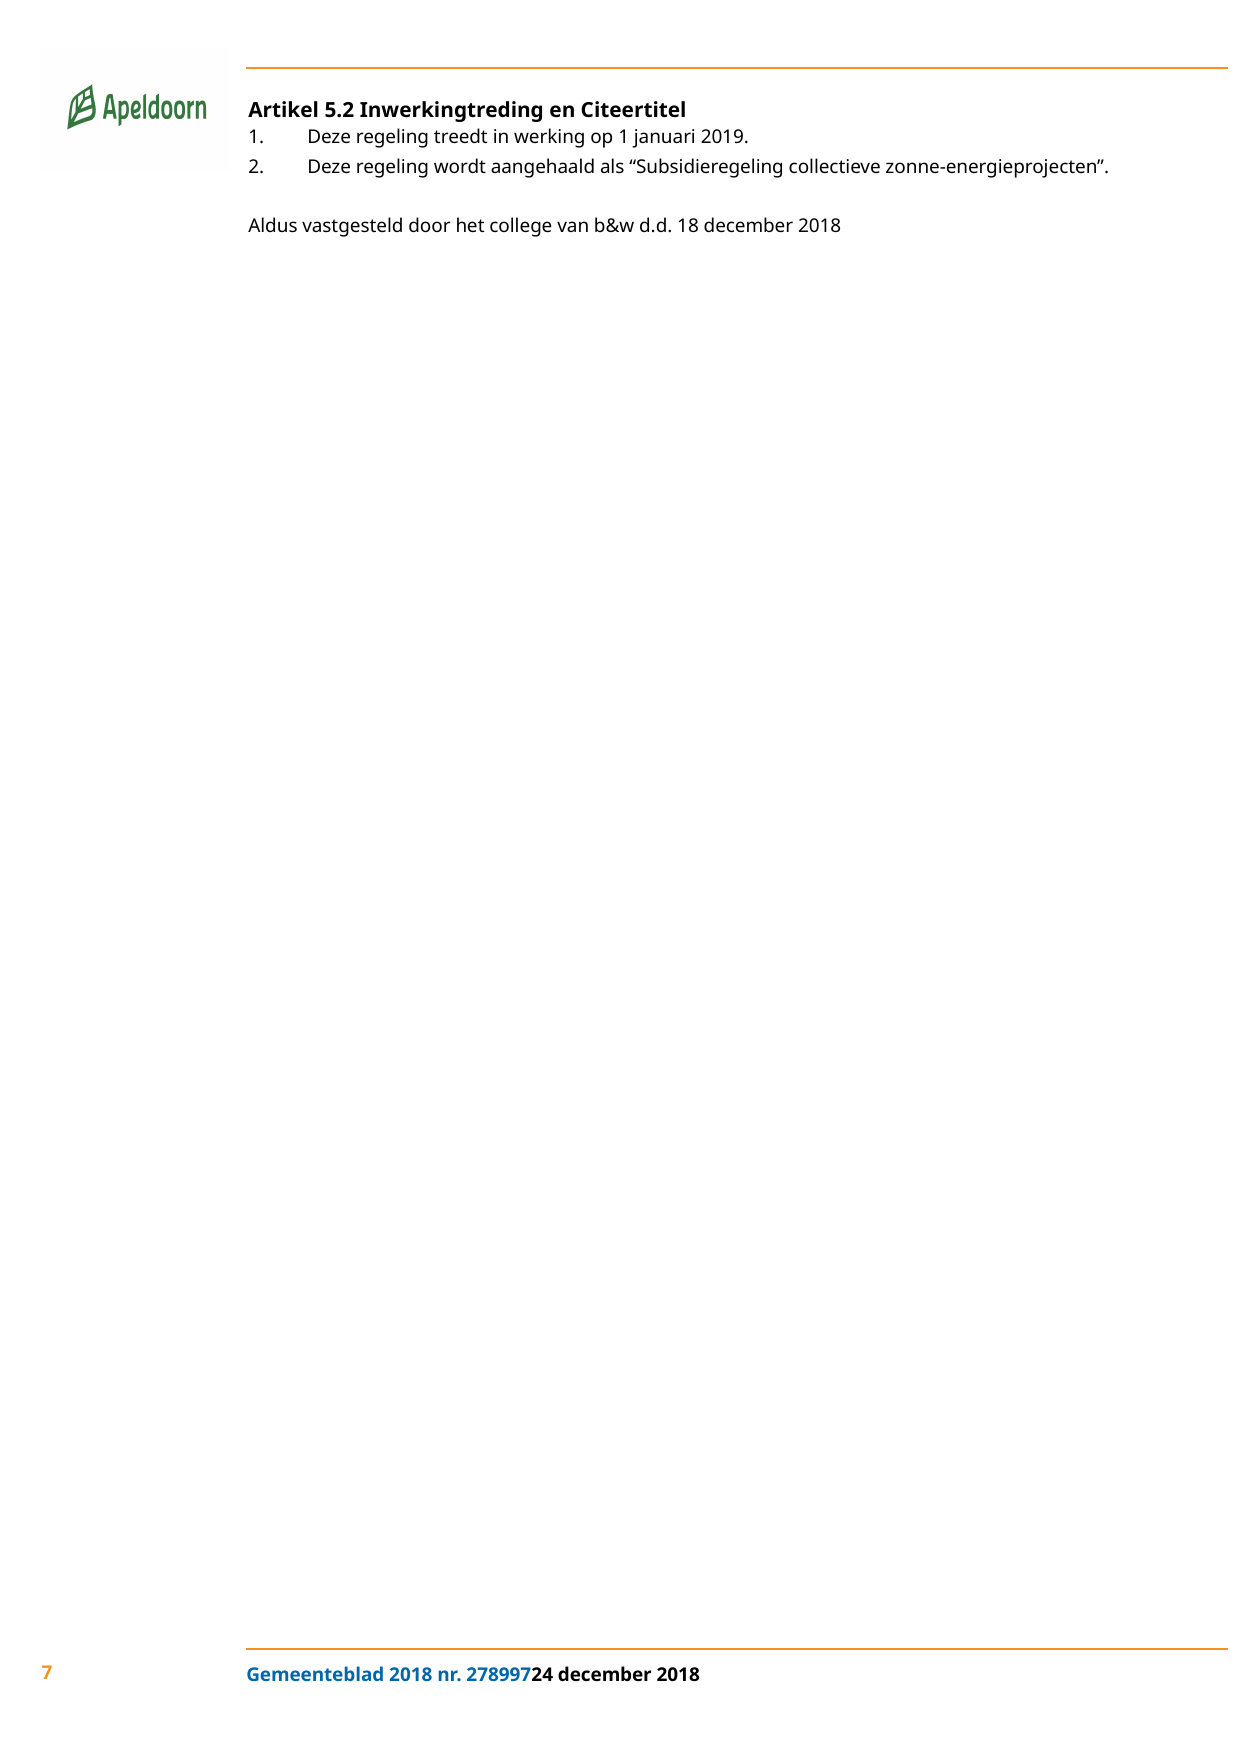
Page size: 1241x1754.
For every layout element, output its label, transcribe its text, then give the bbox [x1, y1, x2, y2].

text Aldus vastgesteld door het college van b&w d.d. 18 december 2018 [248, 212, 1152, 238]
list Deze regeling wordt aangehaald als “Subsidieregeling collectieve zonne-energieprojecten”. [248, 153, 1152, 178]
list Deze regeling treedt in werking op 1 januari 2019. [248, 123, 1152, 149]
text Artikel 5.2 Inwerkingtreding en Citeertitel [248, 95, 1152, 123]
picture [41, 47, 231, 172]
